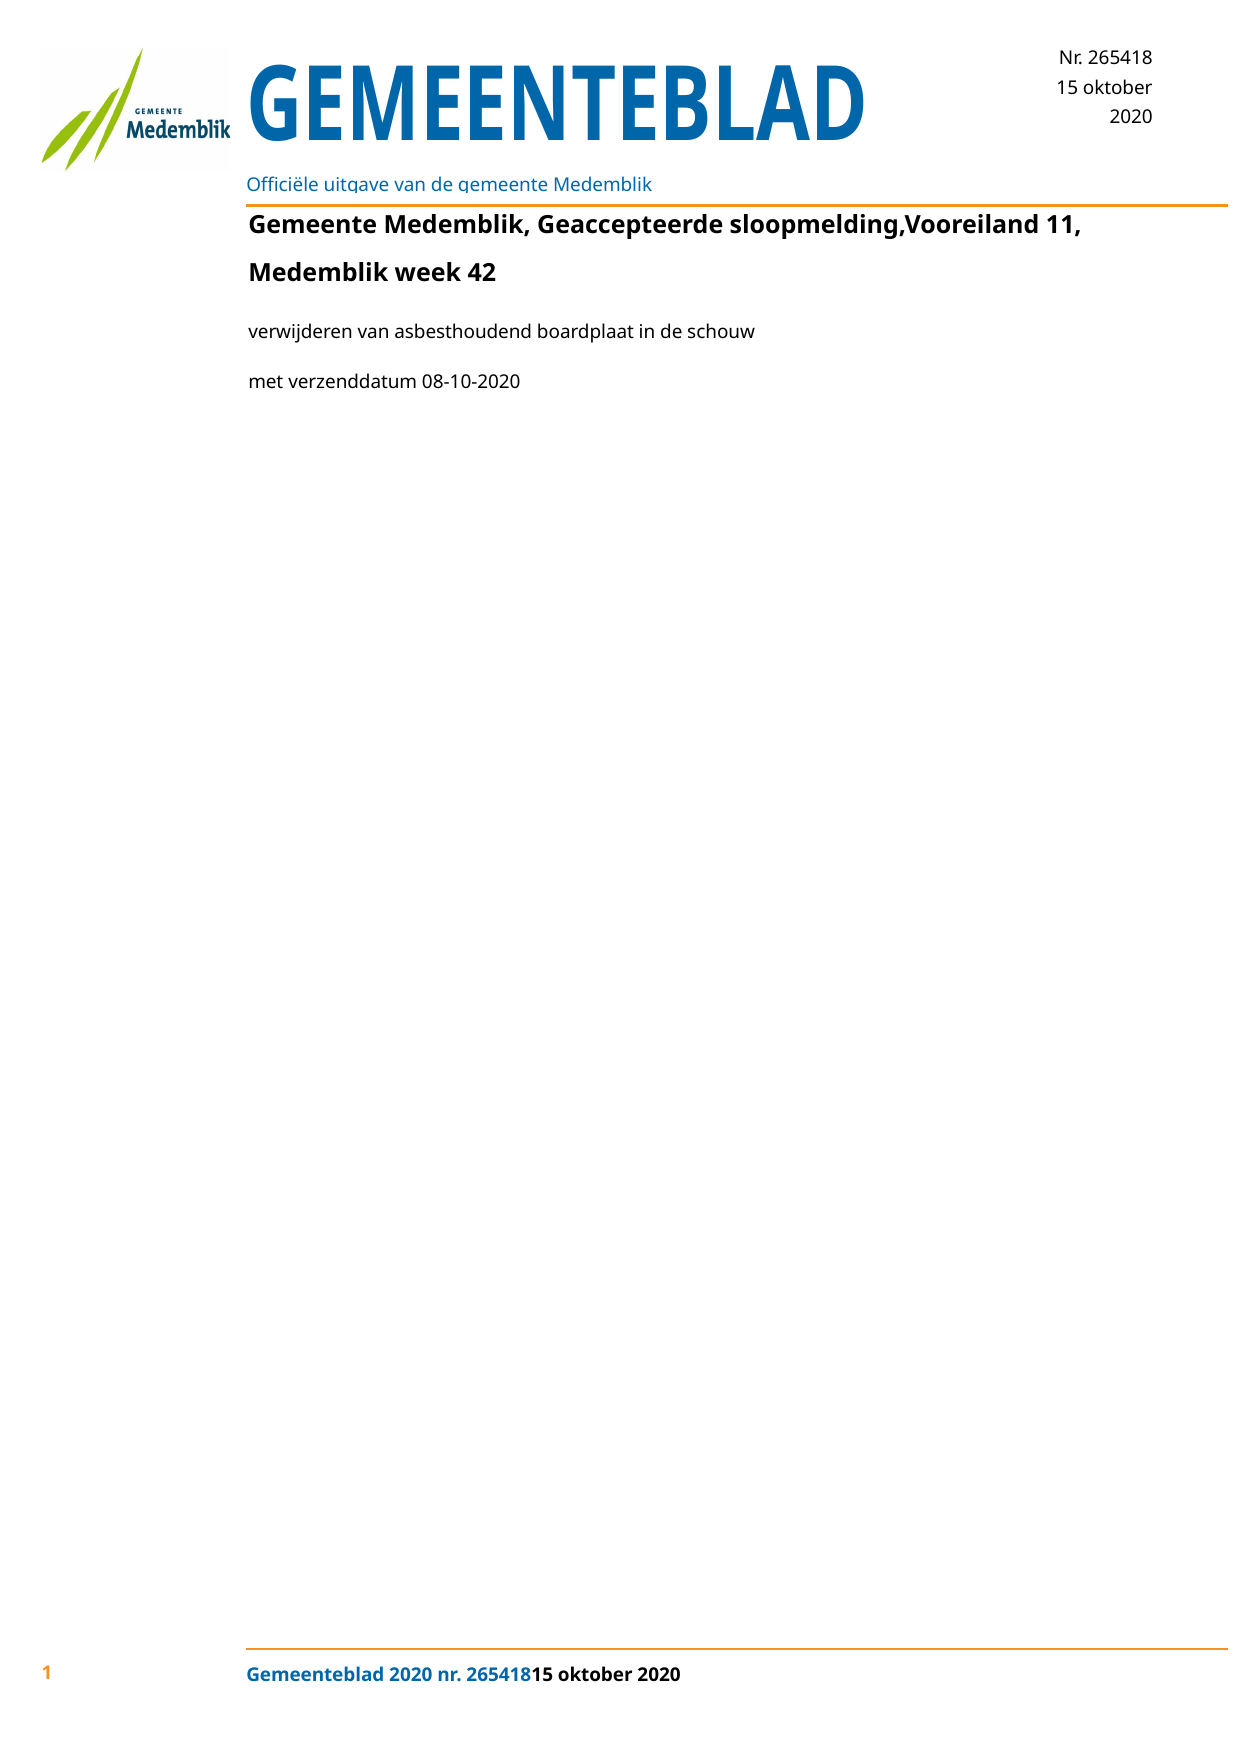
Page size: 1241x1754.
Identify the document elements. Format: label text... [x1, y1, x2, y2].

text Gemeente Medemblik, Geaccepteerde sloopmelding,Vooreiland 11, Medemblik week 42 [248, 207, 1152, 288]
text verwijderen van asbesthoudend boardplaat in de schouw [248, 318, 1152, 344]
text met verzenddatum 08-10-2020 [248, 368, 1152, 394]
picture [41, 47, 231, 172]
